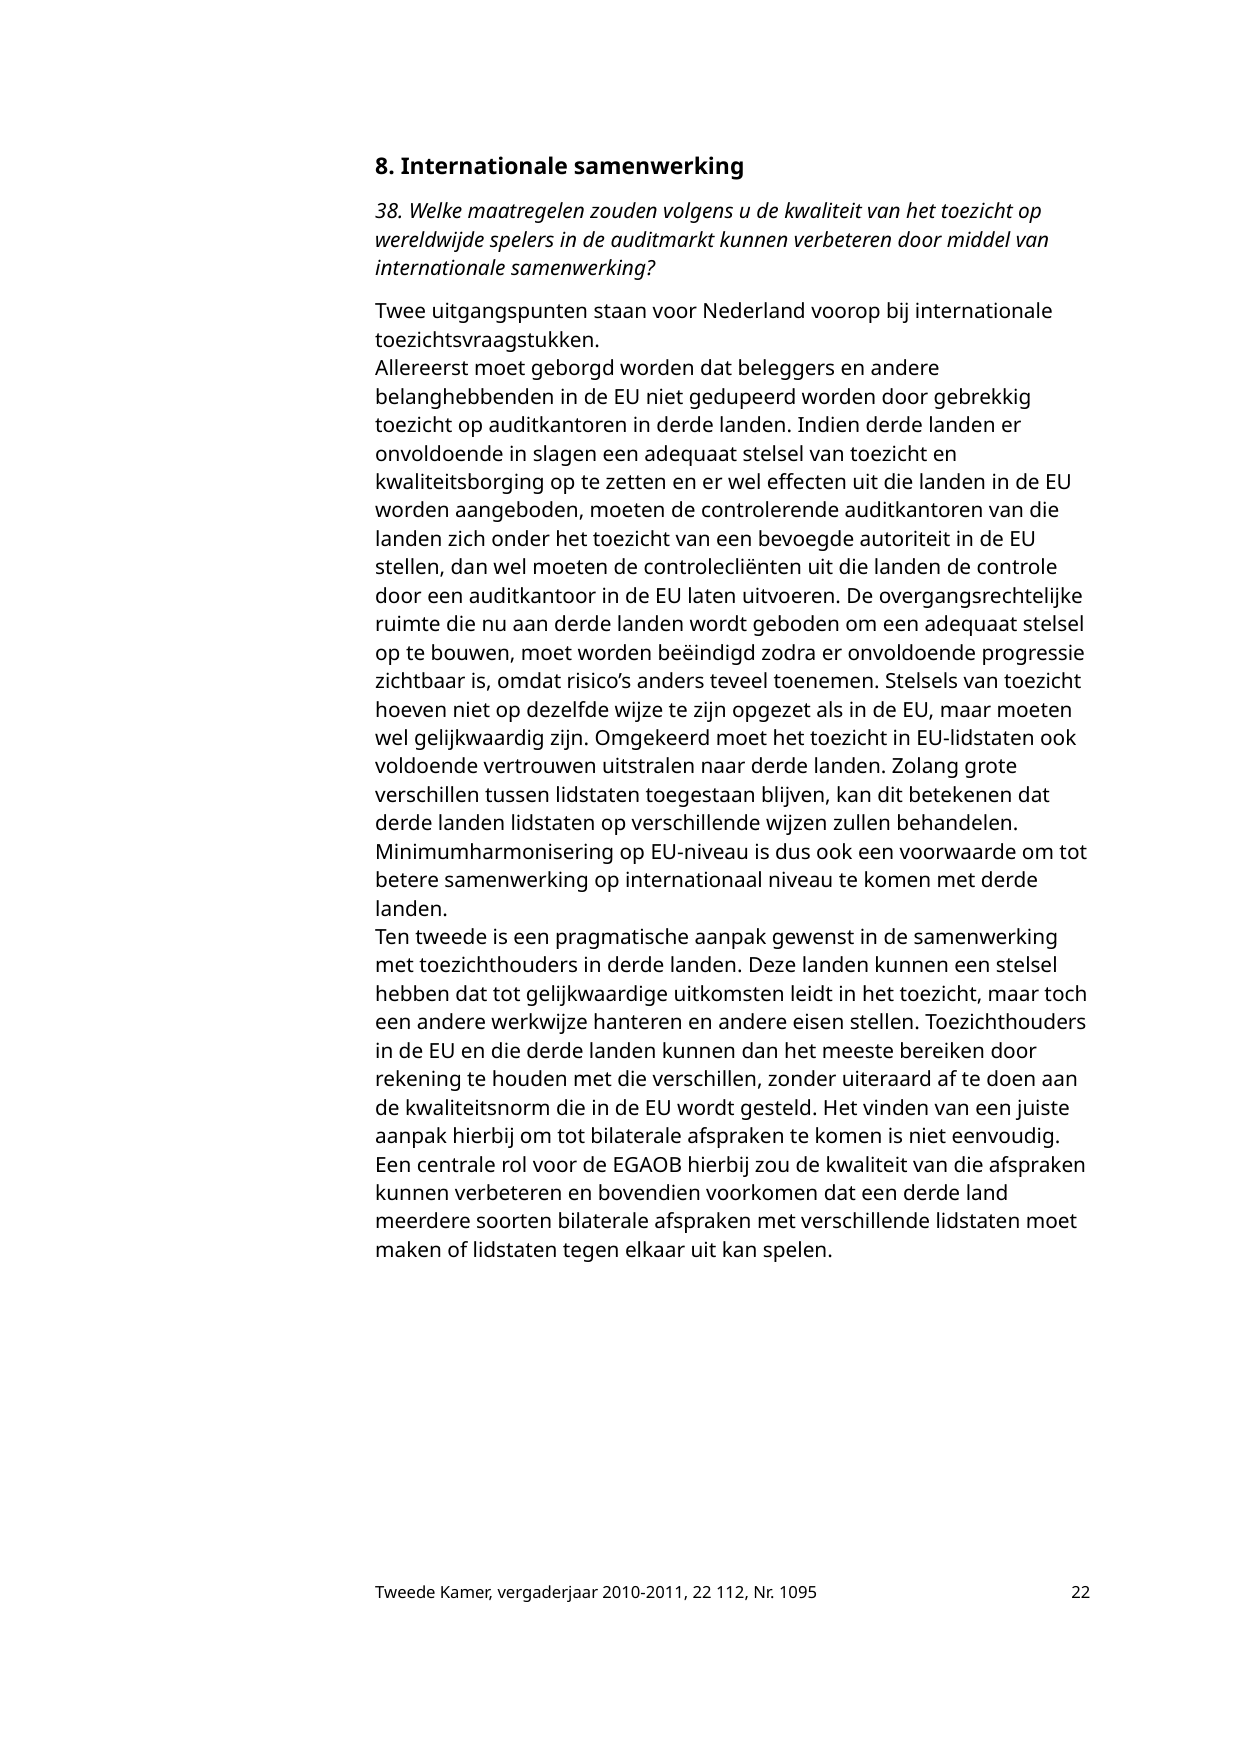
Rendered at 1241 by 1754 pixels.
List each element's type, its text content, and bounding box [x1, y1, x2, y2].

subtitle 8. Internationale samenwerking [375, 150, 1090, 181]
text Allereerst moet geborgd worden dat beleggers en andere belanghebbenden in de EU niet gedupeerd worden door gebrekkig toezicht op auditkantoren in derde landen. Indien derde landen er onvoldoende in slagen een adequaat stelsel van toezicht en kwaliteitsborging op te zetten en er wel effecten uit die landen in de EU worden aangeboden, moeten de controlerende auditkantoren van die landen zich onder het toezicht van een bevoegde autoriteit in de EU stellen, dan wel moeten de controlecliënten uit die landen de controle door een auditkantoor in de EU laten uitvoeren. De overgangsrechtelijke ruimte die nu aan derde landen wordt geboden om een adequaat stelsel op te bouwen, moet worden beëindigd zodra er onvoldoende progressie zichtbaar is, omdat risico’s anders teveel toenemen. Stelsels van toezicht hoeven niet op dezelfde wijze te zijn opgezet als in de EU, maar moeten wel gelijkwaardig zijn. Omgekeerd moet het toezicht in EU-lidstaten ook voldoende vertrouwen uitstralen naar derde landen. Zolang grote verschillen tussen lidstaten toegestaan blijven, kan dit betekenen dat derde landen lidstaten op verschillende wijzen zullen behandelen. Minimumharmonisering op EU-niveau is dus ook een voorwaarde om tot betere samenwerking op internationaal niveau te komen met derde landen. [375, 353, 1090, 922]
text 38. Welke maatregelen zouden volgens u de kwaliteit van het toezicht op wereldwijde spelers in de auditmarkt kunnen verbeteren door middel van internationale samenwerking? [375, 196, 1090, 282]
text Twee uitgangspunten staan voor Nederland voorop bij internationale toezichtsvraagstukken. [375, 297, 1090, 353]
text Ten tweede is een pragmatische aanpak gewenst in de samenwerking met toezichthouders in derde landen. Deze landen kunnen een stelsel hebben dat tot gelijkwaardige uitkomsten leidt in het toezicht, maar toch een andere werkwijze hanteren en andere eisen stellen. Toezichthouders in de EU en die derde landen kunnen dan het meeste bereiken door rekening te houden met die verschillen, zonder uiteraard af te doen aan de kwaliteitsnorm die in de EU wordt gesteld. Het vinden van een juiste aanpak hierbij om tot bilaterale afspraken te komen is niet eenvoudig. Een centrale rol voor de EGAOB hierbij zou de kwaliteit van die afspraken kunnen verbeteren en bovendien voorkomen dat een derde land meerdere soorten bilaterale afspraken met verschillende lidstaten moet maken of lidstaten tegen elkaar uit kan spelen. [375, 922, 1090, 1263]
